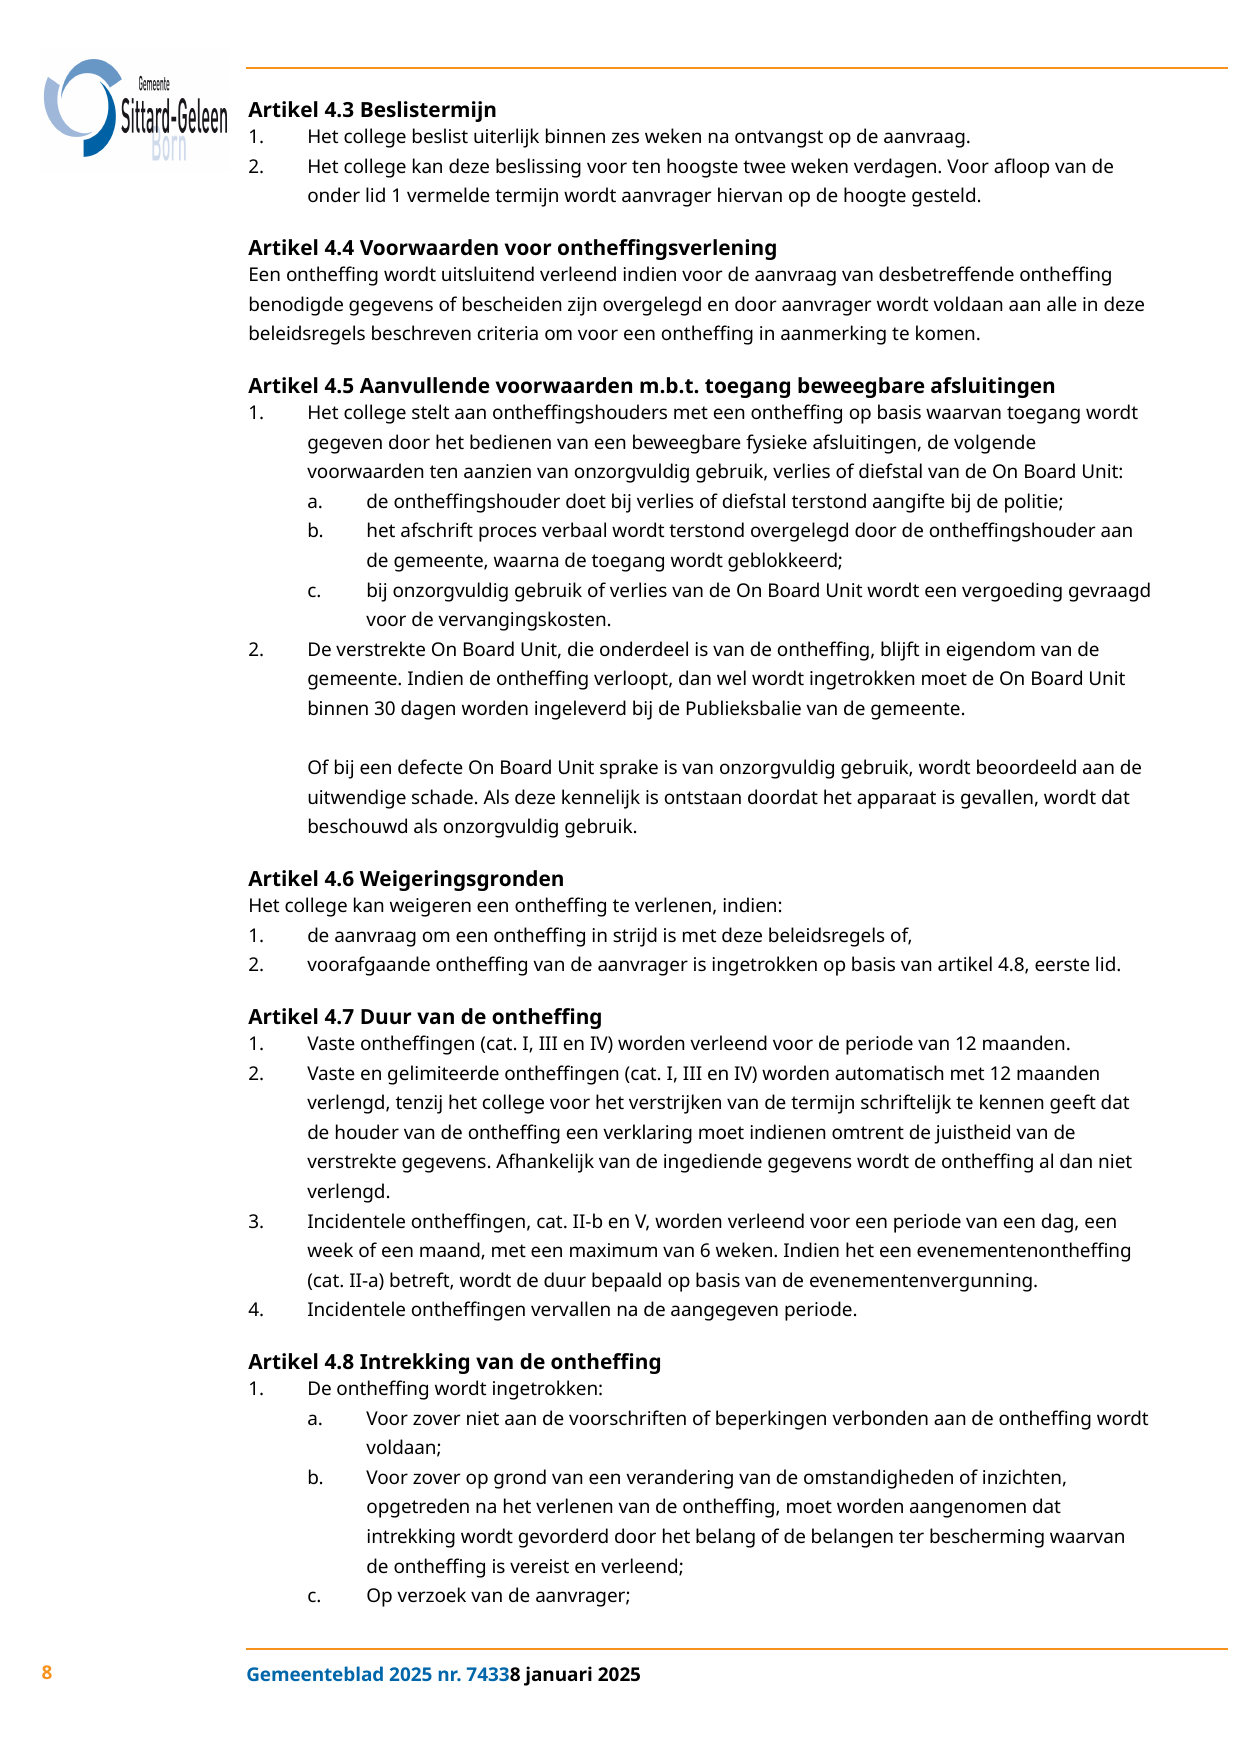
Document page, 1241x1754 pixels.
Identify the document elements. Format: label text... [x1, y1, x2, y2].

list de ontheffingshouder doet bij verlies of diefstal terstond aangifte bij de politie; [307, 488, 1152, 514]
list Of bij een defecte On Board Unit sprake is van onzorgvuldig gebruik, wordt beoordeeld aan de uitwendige schade. Als deze kennelijk is ontstaan doordat het apparaat is gevallen, wordt dat beschouwd als onzorgvuldig gebruik. [248, 754, 1152, 839]
text Artikel 4.5 Aanvullende voorwaarden m.b.t. toegang beweegbare afsluitingen [248, 371, 1152, 399]
list Voor zover op grond van een verandering van de omstandigheden of inzichten, opgetreden na het verlenen van de ontheffing, moet worden aangenomen dat intrekking wordt gevorderd door het belang of de belangen ter bescherming waarvan de ontheffing is vereist en verleend; [307, 1464, 1152, 1579]
text Artikel 4.8 Intrekking van de ontheffing [248, 1347, 1152, 1375]
list het afschrift proces verbaal wordt terstond overgelegd door de ontheffingshouder aan de gemeente, waarna de toegang wordt geblokkeerd; [307, 518, 1152, 573]
text Een ontheffing wordt uitsluitend verleend indien voor de aanvraag van desbetreffende ontheffing benodigde gegevens of bescheiden zijn overgelegd en door aanvrager wordt voldaan aan alle in deze beleidsregels beschreven criteria om voor een ontheffing in aanmerking te komen. [248, 261, 1152, 346]
text Artikel 4.6 Weigeringsgronden [248, 864, 1152, 892]
text Artikel 4.4 Voorwaarden voor ontheffingsverlening [248, 233, 1152, 261]
list voorafgaande ontheffing van de aanvrager is ingetrokken op basis van artikel 4.8, eerste lid. [248, 951, 1152, 977]
list De ontheffing wordt ingetrokken: [248, 1375, 1152, 1401]
list Incidentele ontheffingen, cat. II-b en V, worden verleend voor een periode van een dag, een week of een maand, met een maximum van 6 weken. Indien het een evenementenontheffing (cat. II-a) betreft, wordt de duur bepaald op basis van de evenementenvergunning. [248, 1208, 1152, 1293]
picture [41, 47, 231, 172]
list de aanvraag om een ontheffing in strijd is met deze beleidsregels of, [248, 922, 1152, 948]
text Artikel 4.3 Beslistermijn [248, 95, 1152, 123]
list De verstrekte On Board Unit, die onderdeel is van de ontheffing, blijft in eigendom van de gemeente. Indien de ontheffing verloopt, dan wel wordt ingetrokken moet de On Board Unit binnen 30 dagen worden ingeleverd bij de Publieksbalie van de gemeente. [248, 636, 1152, 721]
text Het college kan weigeren een ontheffing te verlenen, indien: [248, 892, 1152, 918]
text Artikel 4.7 Duur van de ontheffing [248, 1002, 1152, 1030]
list Vaste en gelimiteerde ontheffingen (cat. I, III en IV) worden automatisch met 12 maanden verlengd, tenzij het college voor het verstrijken van de termijn schriftelijk te kennen geeft dat de houder van de ontheffing een verklaring moet indienen omtrent de juistheid van de verstrekte gegevens. Afhankelijk van de ingediende gegevens wordt de ontheffing al dan niet verlengd. [248, 1060, 1152, 1204]
list Vaste ontheffingen (cat. I, III en IV) worden verleend voor de periode van 12 maanden. [248, 1030, 1152, 1056]
list Het college beslist uiterlijk binnen zes weken na ontvangst op de aanvraag. [248, 123, 1152, 149]
list Het college kan deze beslissing voor ten hoogste twee weken verdagen. Voor afloop van de onder lid 1 vermelde termijn wordt aanvrager hiervan op de hoogte gesteld. [248, 153, 1152, 208]
list Voor zover niet aan de voorschriften of beperkingen verbonden aan de ontheffing wordt voldaan; [307, 1405, 1152, 1460]
list Op verzoek van de aanvrager; [307, 1582, 1152, 1608]
list Incidentele ontheffingen vervallen na de aangegeven periode. [248, 1297, 1152, 1322]
list Het college stelt aan ontheffingshouders met een ontheffing op basis waarvan toegang wordt gegeven door het bedienen van een beweegbare fysieke afsluitingen, de volgende voorwaarden ten aanzien van onzorgvuldig gebruik, verlies of diefstal van de On Board Unit: [248, 399, 1152, 484]
list bij onzorgvuldig gebruik of verlies van de On Board Unit wordt een vergoeding gevraagd voor de vervangingskosten. [307, 577, 1152, 632]
